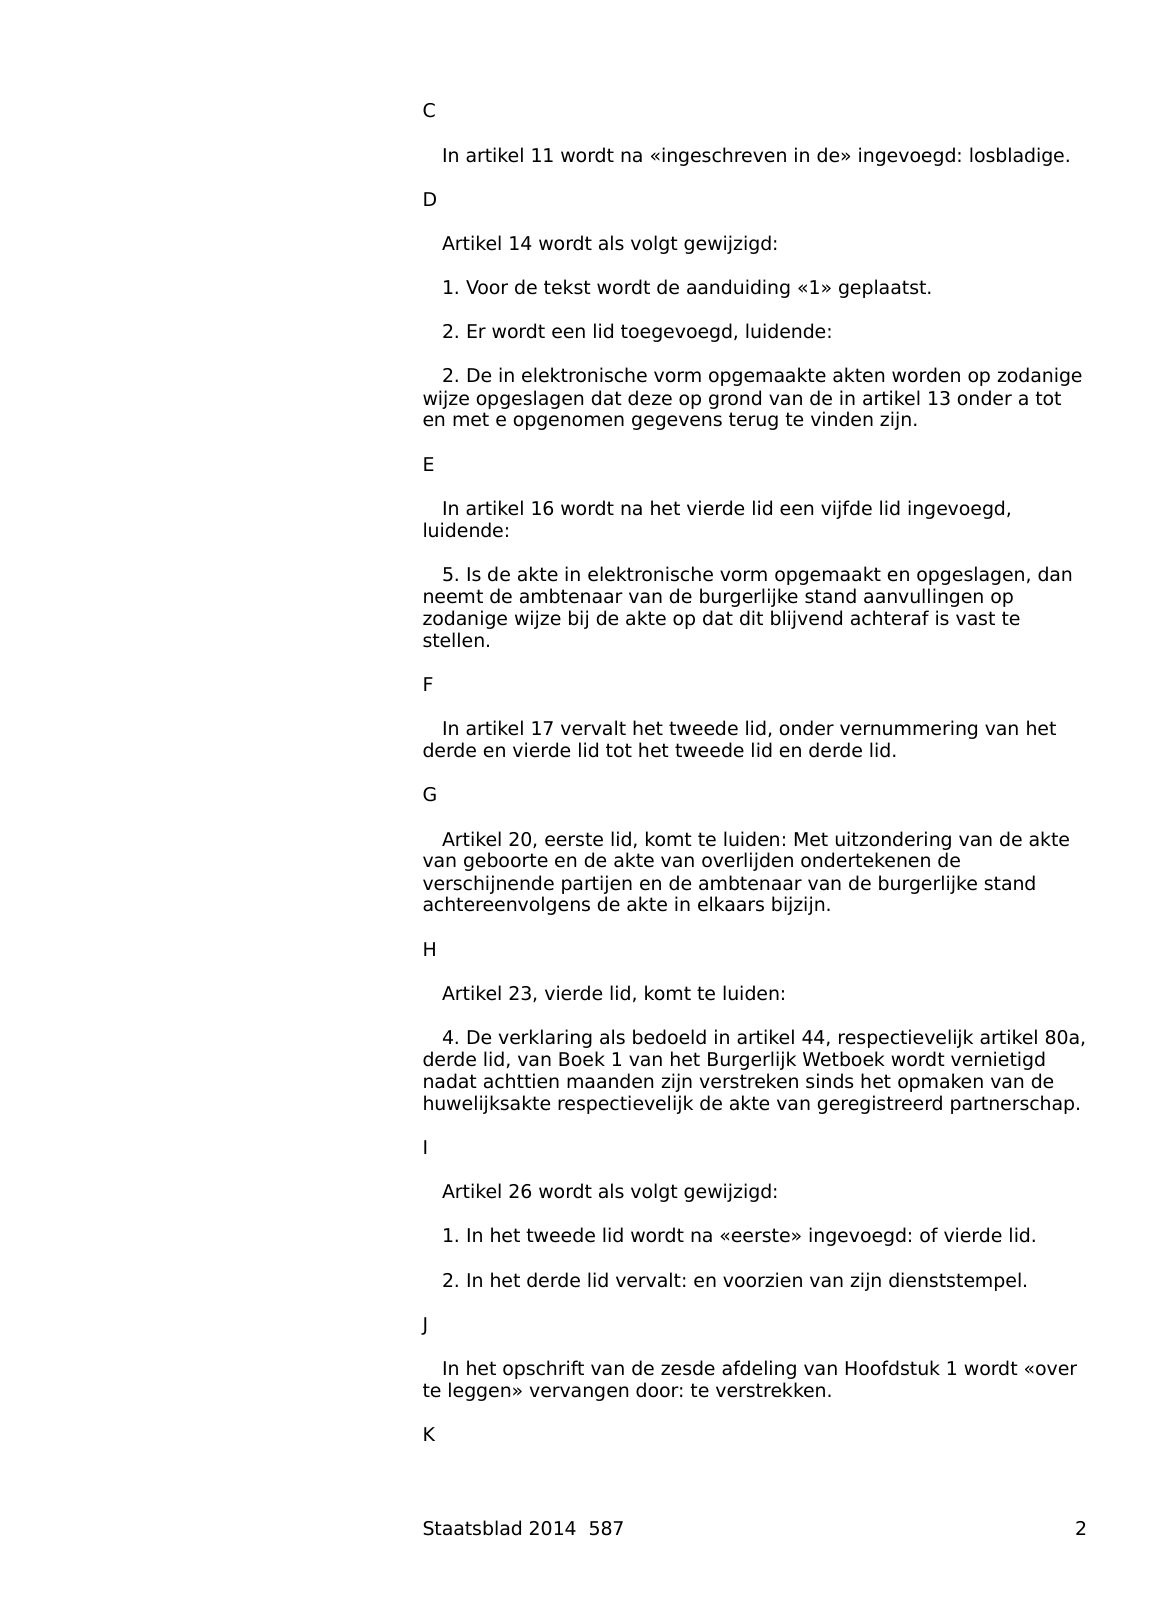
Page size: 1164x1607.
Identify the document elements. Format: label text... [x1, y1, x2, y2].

text 2. De in elektronische vorm opgemaakte akten worden op zodanige wijze opgeslagen dat deze op grond van de in artikel 13 onder a tot en met e opgenomen gegevens terug te vinden zijn. [422, 365, 1087, 431]
text Artikel 23, vierde lid, komt te luiden: [422, 983, 1087, 1005]
text 2. In het derde lid vervalt: en voorzien van zijn dienststempel. [422, 1269, 1087, 1291]
text I [422, 1137, 1087, 1159]
text In artikel 11 wordt na «ingeschreven in de» ingevoegd: losbladige. [422, 144, 1087, 167]
text E [422, 453, 1087, 476]
text F [422, 674, 1087, 696]
text 2. Er wordt een lid toegevoegd, luidende: [422, 321, 1087, 343]
text 1. Voor de tekst wordt de aanduiding «1» geplaatst. [422, 277, 1087, 299]
text G [422, 784, 1087, 806]
text K [422, 1424, 1087, 1446]
text 1. In het tweede lid wordt na «eerste» ingevoegd: of vierde lid. [422, 1225, 1087, 1247]
text D [422, 189, 1087, 211]
text 4. De verklaring als bedoeld in artikel 44, respectievelijk artikel 80a, derde lid, van Boek 1 van het Burgerlijk Wetboek wordt vernietigd nadat achttien maanden zijn verstreken sinds het opmaken van de huwelijksakte respectievelijk de akte van geregistreerd partnerschap. [422, 1027, 1087, 1115]
text In het opschrift van de zesde afdeling van Hoofdstuk 1 wordt «over te leggen» vervangen door: te verstrekken. [422, 1358, 1087, 1402]
text H [422, 938, 1087, 961]
text J [422, 1314, 1087, 1336]
text Artikel 20, eerste lid, komt te luiden: Met uitzondering van de akte van geboorte en de akte van overlijden ondertekenen de verschijnende partijen en de ambtenaar van de burgerlijke stand achtereenvolgens de akte in elkaars bijzijn. [422, 828, 1087, 916]
text C [422, 100, 1087, 122]
text Artikel 14 wordt als volgt gewijzigd: [422, 233, 1087, 255]
text 5. Is de akte in elektronische vorm opgemaakt en opgeslagen, dan neemt de ambtenaar van de burgerlijke stand aanvullingen op zodanige wijze bij de akte op dat dit blijvend achteraf is vast te stellen. [422, 564, 1087, 652]
text Artikel 26 wordt als volgt gewijzigd: [422, 1181, 1087, 1203]
text In artikel 17 vervalt het tweede lid, onder vernummering van het derde en vierde lid tot het tweede lid en derde lid. [422, 718, 1087, 762]
text In artikel 16 wordt na het vierde lid een vijfde lid ingevoegd, luidende: [422, 498, 1087, 542]
